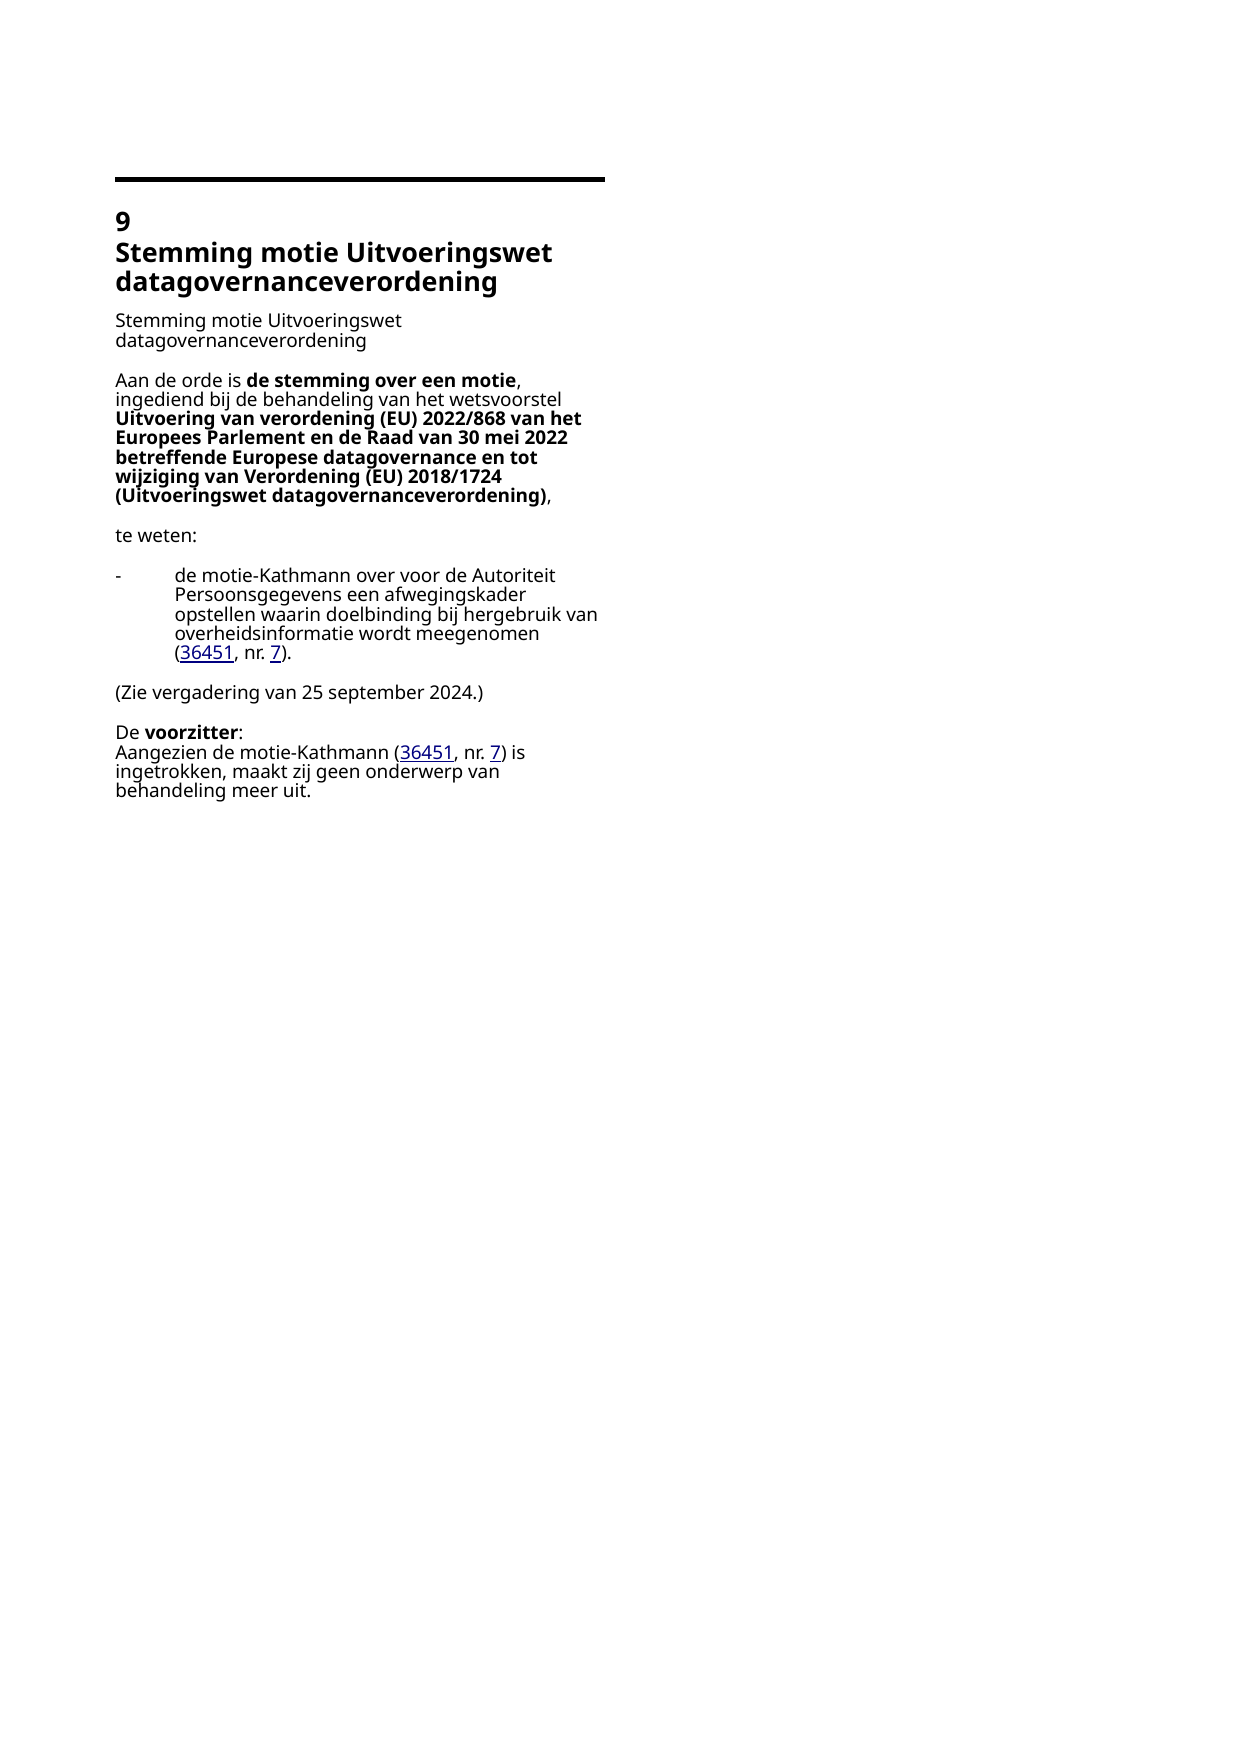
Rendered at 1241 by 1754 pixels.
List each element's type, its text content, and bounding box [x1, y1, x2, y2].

text (Zie vergadering van 25 september 2024.) [115, 684, 605, 703]
text 9 [115, 203, 605, 239]
text Aangezien de motie-Kathmann (36451, nr. 7) is ingetrokken, maakt zij geen onderwerp van behandeling meer uit. [115, 744, 605, 801]
text Stemming motie Uitvoeringswet datagovernanceverordening [115, 239, 605, 312]
text Aan de orde is de stemming over een motie, ingediend bij de behandeling van het wetsvoorstel Uitvoering van verordening (EU) 2022/868 van het Europees Parlement en de Raad van 30 mei 2022 betreffende Europese datagovernance en tot wijziging van Verordening (EU) 2018/1724 (Uitvoeringswet datagovernanceverordening), [115, 372, 605, 506]
text Stemming motie Uitvoeringswet datagovernanceverordening [115, 312, 605, 351]
text De voorzitter: [115, 724, 605, 744]
list de motie-Kathmann over voor de Autoriteit Persoonsgegevens een afwegingskader opstellen waarin doelbinding bij hergebruik van overheidsinformatie wordt meegenomen (36451, nr. 7). [115, 567, 605, 663]
text te weten: [115, 527, 605, 546]
